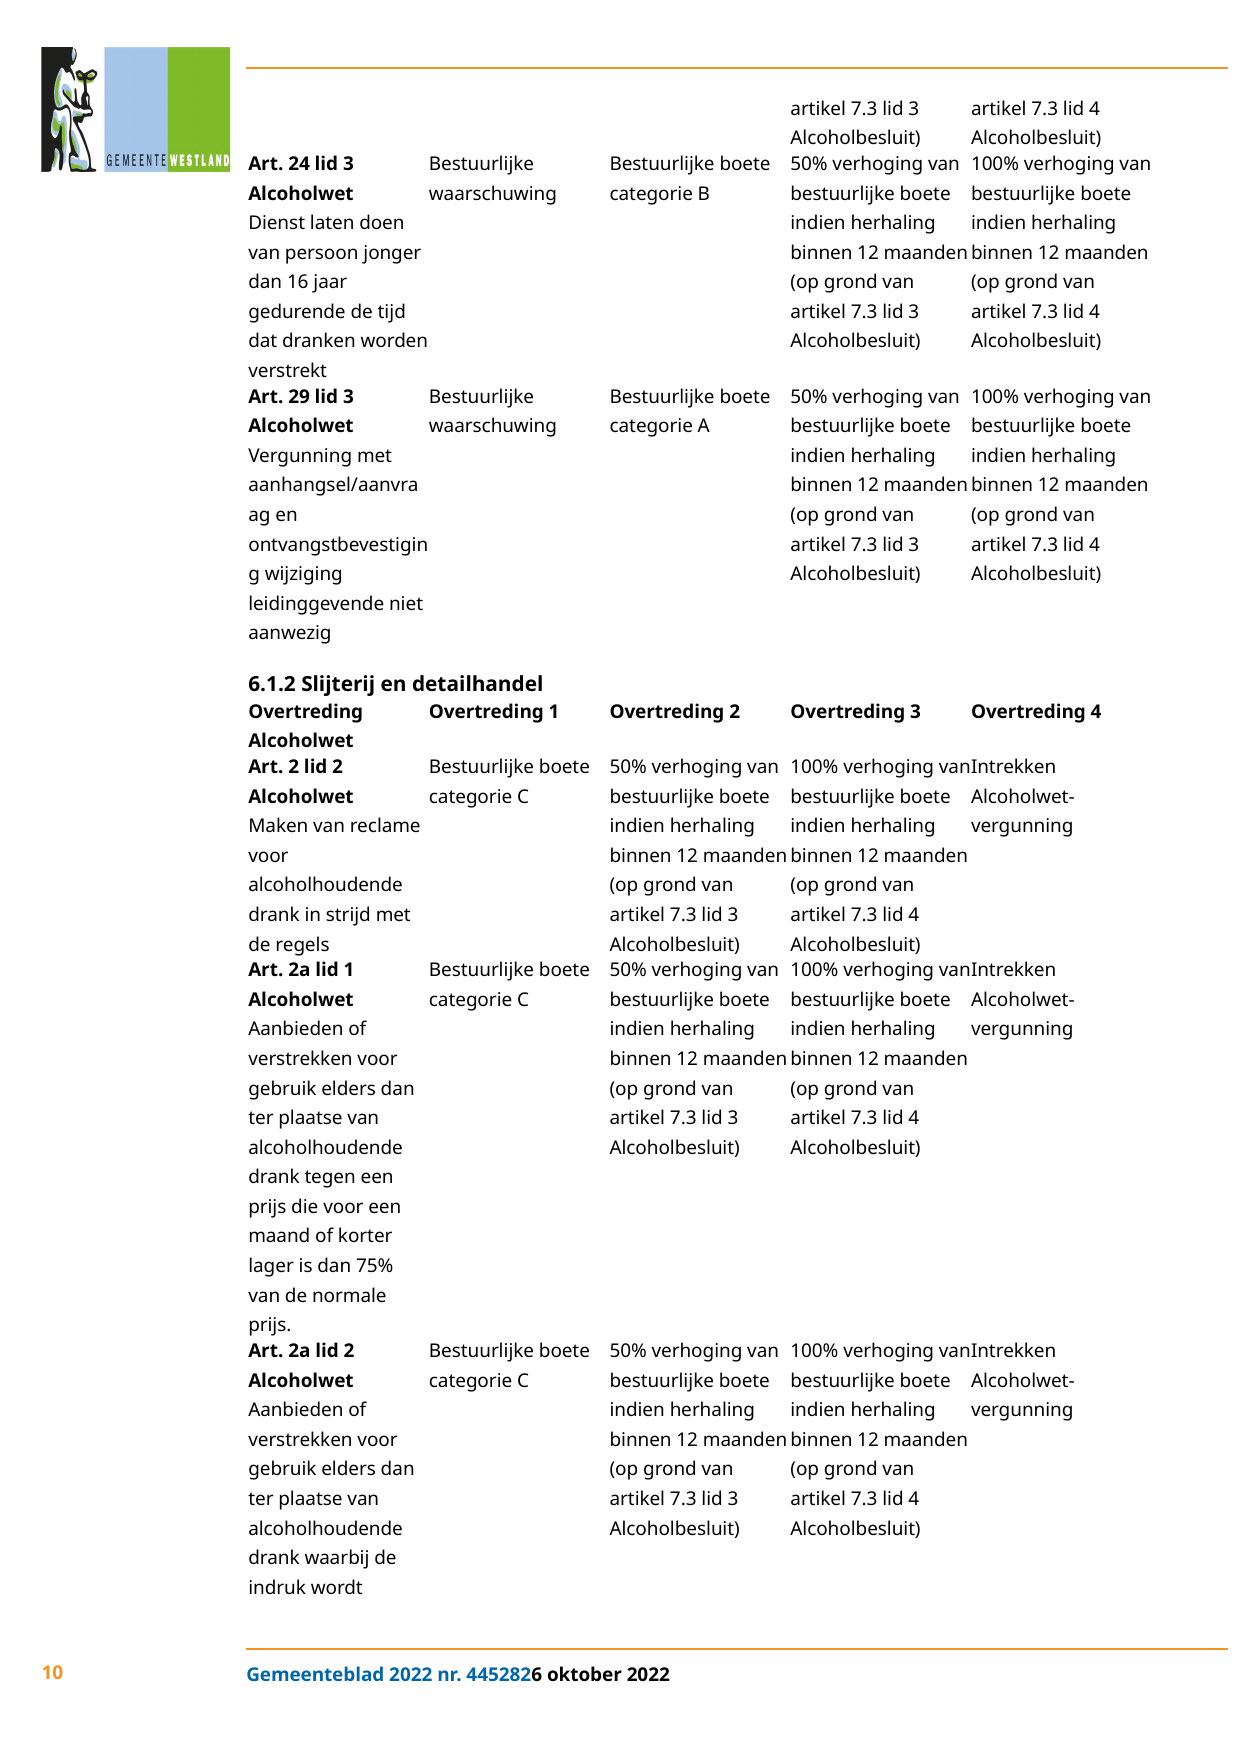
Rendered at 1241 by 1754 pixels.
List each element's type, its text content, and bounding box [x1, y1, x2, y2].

table_cell [248, 95, 429, 150]
table_cell Bestuurlijke boete categorie C [429, 753, 609, 956]
table_cell artikel 7.3 lid 4 Alcoholbesluit) [971, 95, 1152, 150]
table_cell 50% verhoging van bestuurlijke boete indien herhaling binnen 12 maanden (op grond van artikel 7.3 lid 3 Alcoholbesluit) [790, 383, 971, 645]
table_cell Art. 29 lid 3 Alcoholwet Vergunning met aanhangsel/aanvraag en ontvangstbevestiging wijziging leidinggevende niet aanwezig [248, 383, 429, 645]
table_cell Bestuurlijke boete categorie B [609, 150, 790, 383]
table_header Overtreding 2 [609, 698, 790, 753]
text 6.1.2 Slijterij en detailhandel [248, 669, 1152, 698]
table_cell Bestuurlijke waarschuwing [429, 150, 609, 383]
table_cell artikel 7.3 lid 3 Alcoholbesluit) [790, 95, 971, 150]
table_cell Art. 2 lid 2 Alcoholwet Maken van reclame voor alcoholhoudende drank in strijd met de regels [248, 753, 429, 956]
table_header Overtreding Alcoholwet [248, 698, 429, 753]
picture [41, 47, 231, 172]
table_cell Intrekken Alcoholwet-vergunning [971, 1337, 1152, 1599]
table_cell 50% verhoging van bestuurlijke boete indien herhaling binnen 12 maanden (op grond van artikel 7.3 lid 3 Alcoholbesluit) [790, 150, 971, 383]
table_cell 50% verhoging van bestuurlijke boete indien herhaling binnen 12 maanden (op grond van artikel 7.3 lid 3 Alcoholbesluit) [609, 1337, 790, 1599]
table_header Overtreding 4 [971, 698, 1152, 753]
table_cell Intrekken Alcoholwet-vergunning [971, 753, 1152, 956]
table_cell Art. 2a lid 2 Alcoholwet Aanbieden of verstrekken voor gebruik elders dan ter plaatse van alcoholhoudende drank waarbij de indruk wordt [248, 1337, 429, 1599]
table_cell 100% verhoging van bestuurlijke boete indien herhaling binnen 12 maanden (op grond van artikel 7.3 lid 4 Alcoholbesluit) [971, 383, 1152, 645]
table_cell 50% verhoging van bestuurlijke boete indien herhaling binnen 12 maanden (op grond van artikel 7.3 lid 3 Alcoholbesluit) [609, 753, 790, 956]
table_cell Bestuurlijke boete categorie A [609, 383, 790, 645]
table_cell Bestuurlijke waarschuwing [429, 383, 609, 645]
table_header Overtreding 1 [429, 698, 609, 753]
table_cell [429, 95, 609, 150]
table_cell Bestuurlijke boete categorie C [429, 1337, 609, 1599]
table_cell Art. 2a lid 1 Alcoholwet Aanbieden of verstrekken voor gebruik elders dan ter plaatse van alcoholhoudende drank tegen een prijs die voor een maand of korter lager is dan 75% van de normale prijs. [248, 956, 429, 1337]
table_cell 100% verhoging van bestuurlijke boete indien herhaling binnen 12 maanden (op grond van artikel 7.3 lid 4 Alcoholbesluit) [790, 1337, 971, 1599]
table_cell Intrekken Alcoholwet-vergunning [971, 956, 1152, 1337]
table_header Overtreding 3 [790, 698, 971, 753]
table_cell 100% verhoging van bestuurlijke boete indien herhaling binnen 12 maanden (op grond van artikel 7.3 lid 4 Alcoholbesluit) [790, 753, 971, 956]
table_cell Bestuurlijke boete categorie C [429, 956, 609, 1337]
table_cell 100% verhoging van bestuurlijke boete indien herhaling binnen 12 maanden (op grond van artikel 7.3 lid 4 Alcoholbesluit) [971, 150, 1152, 383]
table_cell 100% verhoging van bestuurlijke boete indien herhaling binnen 12 maanden (op grond van artikel 7.3 lid 4 Alcoholbesluit) [790, 956, 971, 1337]
table_cell Art. 24 lid 3 Alcoholwet Dienst laten doen van persoon jonger dan 16 jaar gedurende de tijd dat dranken worden verstrekt [248, 150, 429, 383]
table_cell 50% verhoging van bestuurlijke boete indien herhaling binnen 12 maanden (op grond van artikel 7.3 lid 3 Alcoholbesluit) [609, 956, 790, 1337]
table_cell [609, 95, 790, 150]
